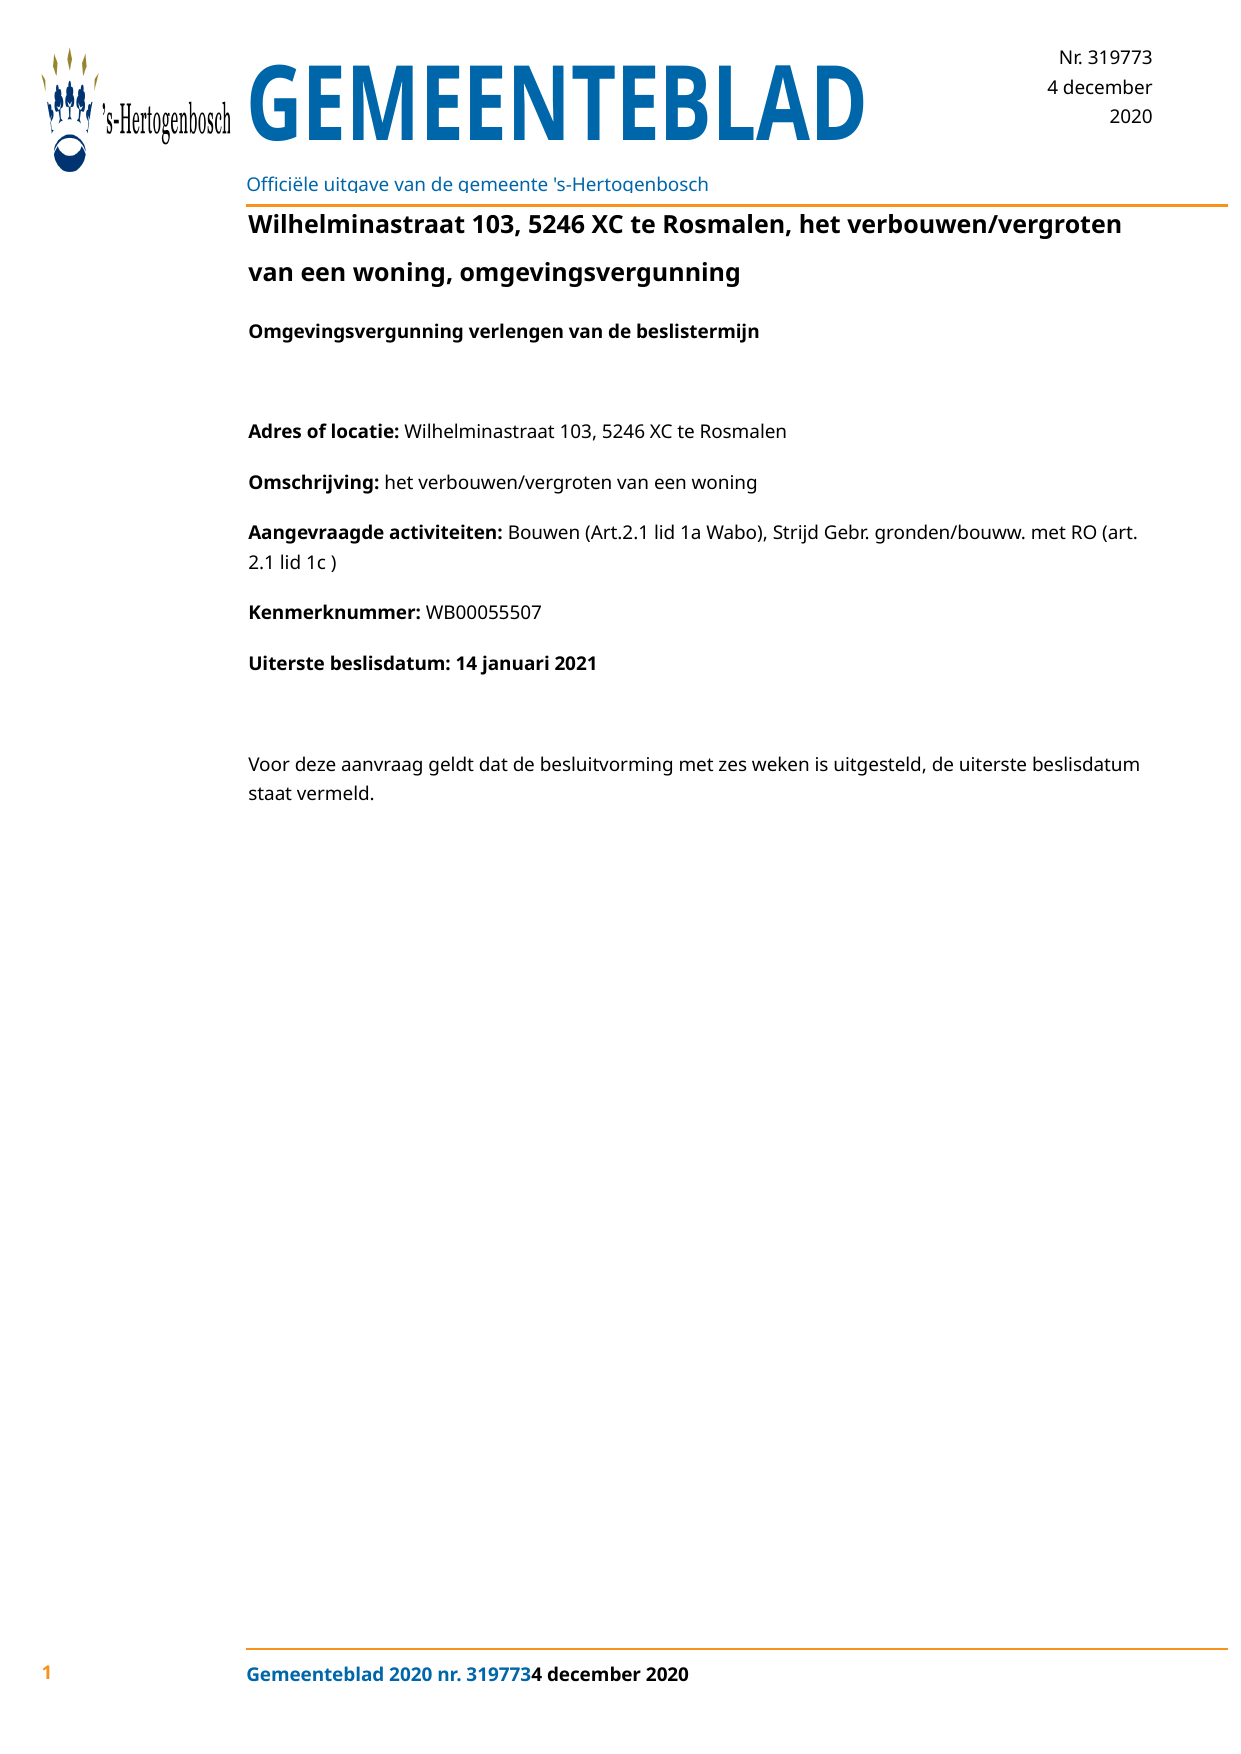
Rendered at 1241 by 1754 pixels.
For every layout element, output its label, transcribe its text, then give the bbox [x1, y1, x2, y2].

text Voor deze aanvraag geldt dat de besluitvorming met zes weken is uitgesteld, de uiterste beslisdatum staat vermeld. [248, 751, 1152, 806]
picture [41, 47, 231, 172]
text Aangevraagde activiteiten: Bouwen (Art.2.1 lid 1a Wabo), Strijd Gebr. gronden/bouww. met RO (art. 2.1 lid 1c ) [248, 519, 1152, 575]
text Omgevingsvergunning verlengen van de beslistermijn [248, 318, 1152, 344]
text Omschrijving: het verbouwen/vergroten van een woning [248, 469, 1152, 495]
text Adres of locatie: Wilhelminastraat 103, 5246 XC te Rosmalen [248, 419, 1152, 444]
text Uiterste beslisdatum: 14 januari 2021 [248, 650, 1152, 676]
text Wilhelminastraat 103, 5246 XC te Rosmalen, het verbouwen/vergroten van een woning, omgevingsvergunning [248, 207, 1152, 288]
text Kenmerknummer: WB00055507 [248, 599, 1152, 625]
